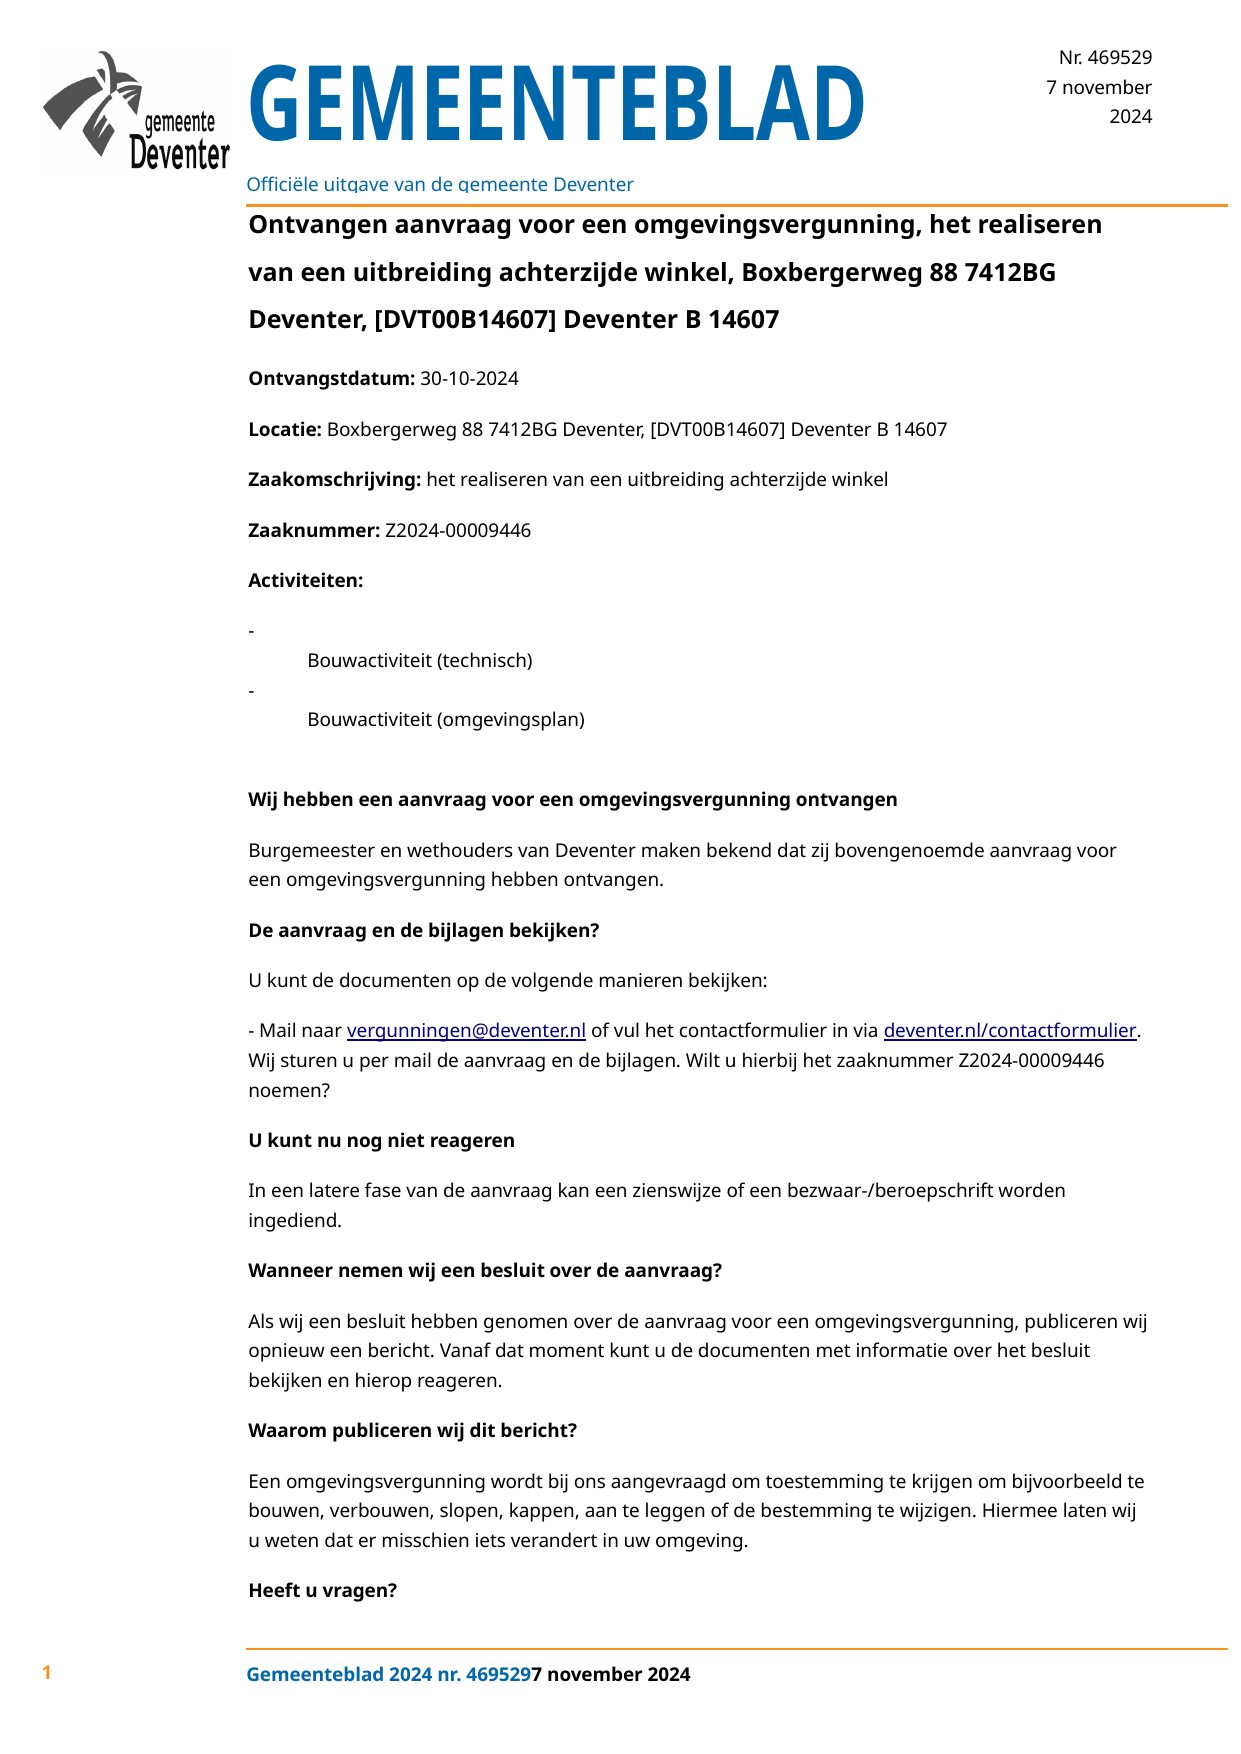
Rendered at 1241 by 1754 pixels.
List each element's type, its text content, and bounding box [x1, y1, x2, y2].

text - Mail naar vergunningen@deventer.nl of vul het contactformulier in via deventer.nl/contactformulier. Wij sturen u per mail de aanvraag en de bijlagen. Wilt u hierbij het zaaknummer Z2024-00009446 noemen? [248, 1018, 1152, 1102]
picture [41, 47, 231, 172]
text Waarom publiceren wij dit bericht? [248, 1418, 1152, 1443]
text Locatie: Boxbergerweg 88 7412BG Deventer, [DVT00B14607] Deventer B 14607 [248, 416, 1152, 442]
text Als wij een besluit hebben genomen over de aanvraag voor een omgevingsvergunning, publiceren wij opnieuw een bericht. Vanaf dat moment kunt u de documenten met informatie over het besluit bekijken en hierop reageren. [248, 1308, 1152, 1393]
text Ontvangstdatum: 30-10-2024 [248, 366, 1152, 391]
text Zaakomschrijving: het realiseren van een uitbreiding achterzijde winkel [248, 466, 1152, 492]
text Een omgevingsvergunning wordt bij ons aangevraagd om toestemming te krijgen om bijvoorbeeld te bouwen, verbouwen, slopen, kappen, aan te leggen of de bestemming te wijzigen. Hiermee laten wij u weten dat er misschien iets verandert in uw omgeving. [248, 1468, 1152, 1553]
text Activiteiten: [248, 567, 1152, 593]
text Wij hebben een aanvraag voor een omgevingsvergunning ontvangen [248, 786, 1152, 812]
text Heeft u vragen? [248, 1578, 1152, 1603]
list Bouwactiviteit (omgevingsplan) [248, 706, 1152, 732]
text Ontvangen aanvraag voor een omgevingsvergunning, het realiseren van een uitbreiding achterzijde winkel, Boxbergerweg 88 7412BG Deventer, [DVT00B14607] Deventer B 14607 [248, 207, 1152, 336]
text Wanneer nemen wij een besluit over de aanvraag? [248, 1258, 1152, 1283]
text In een latere fase van de aanvraag kan een zienswijze of een bezwaar-/beroepschrift worden ingediend. [248, 1178, 1152, 1233]
text De aanvraag en de bijlagen bekijken? [248, 917, 1152, 942]
text U kunt de documenten op de volgende manieren bekijken: [248, 967, 1152, 993]
text Burgemeester en wethouders van Deventer maken bekend dat zij bovengenoemde aanvraag voor een omgevingsvergunning hebben ontvangen. [248, 837, 1152, 892]
text Zaaknummer: Z2024-00009446 [248, 517, 1152, 542]
list Bouwactiviteit (technisch) [248, 647, 1152, 673]
text U kunt nu nog niet reageren [248, 1127, 1152, 1153]
